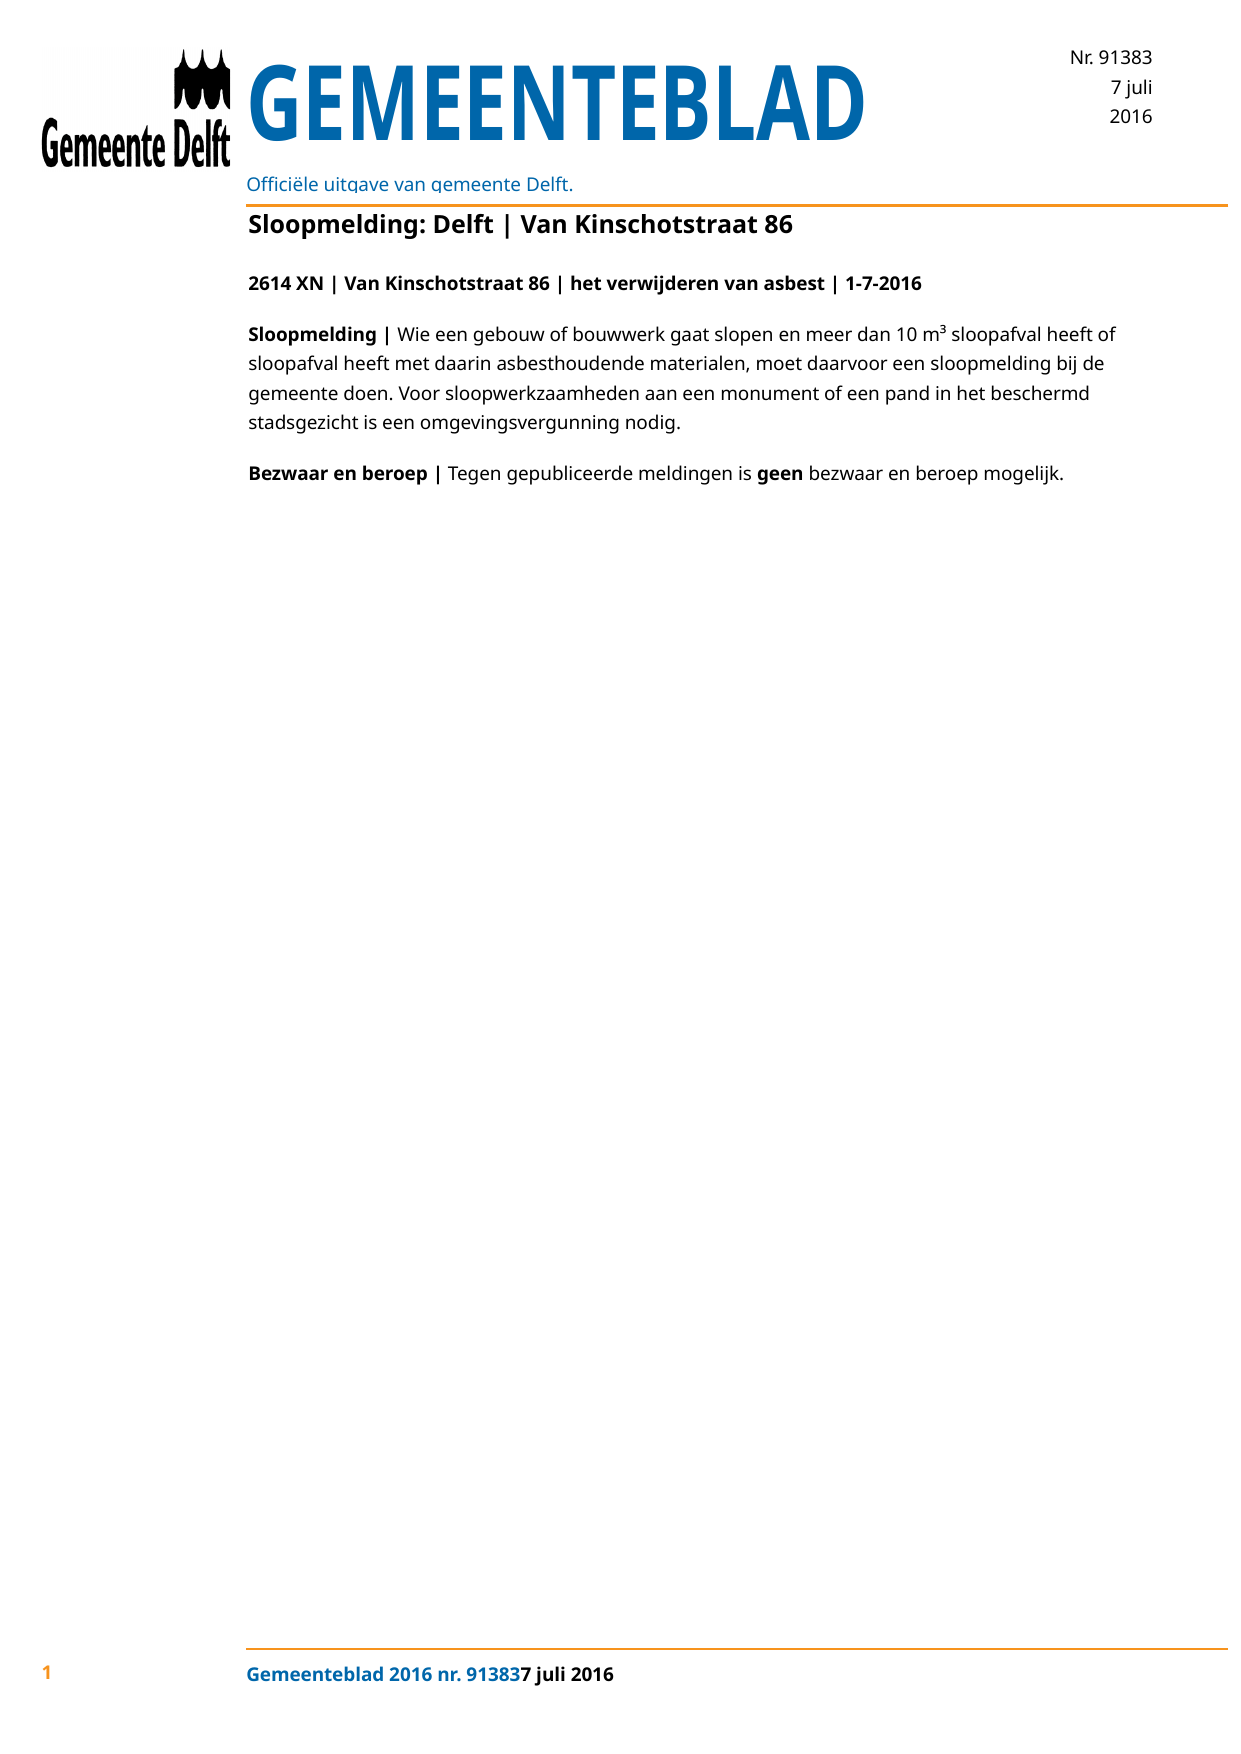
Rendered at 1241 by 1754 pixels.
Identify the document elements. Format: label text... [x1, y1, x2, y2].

picture [41, 47, 231, 172]
text Sloopmelding: Delft | Van Kinschotstraat 86 [248, 207, 1152, 241]
text 2614 XN | Van Kinschotstraat 86 | het verwijderen van asbest | 1-7-2016 [248, 270, 1152, 296]
text Bezwaar en beroep | Tegen gepubliceerde meldingen is geen bezwaar en beroep mogelijk. [248, 460, 1152, 486]
text Sloopmelding | Wie een gebouw of bouwwerk gaat slopen en meer dan 10 m³ sloopafval heeft of sloopafval heeft met daarin asbesthoudende materialen, moet daarvoor een sloopmelding bij de gemeente doen. Voor sloopwerkzaamheden aan een monument of een pand in het beschermd stadsgezicht is een omgevingsvergunning nodig. [248, 321, 1152, 435]
